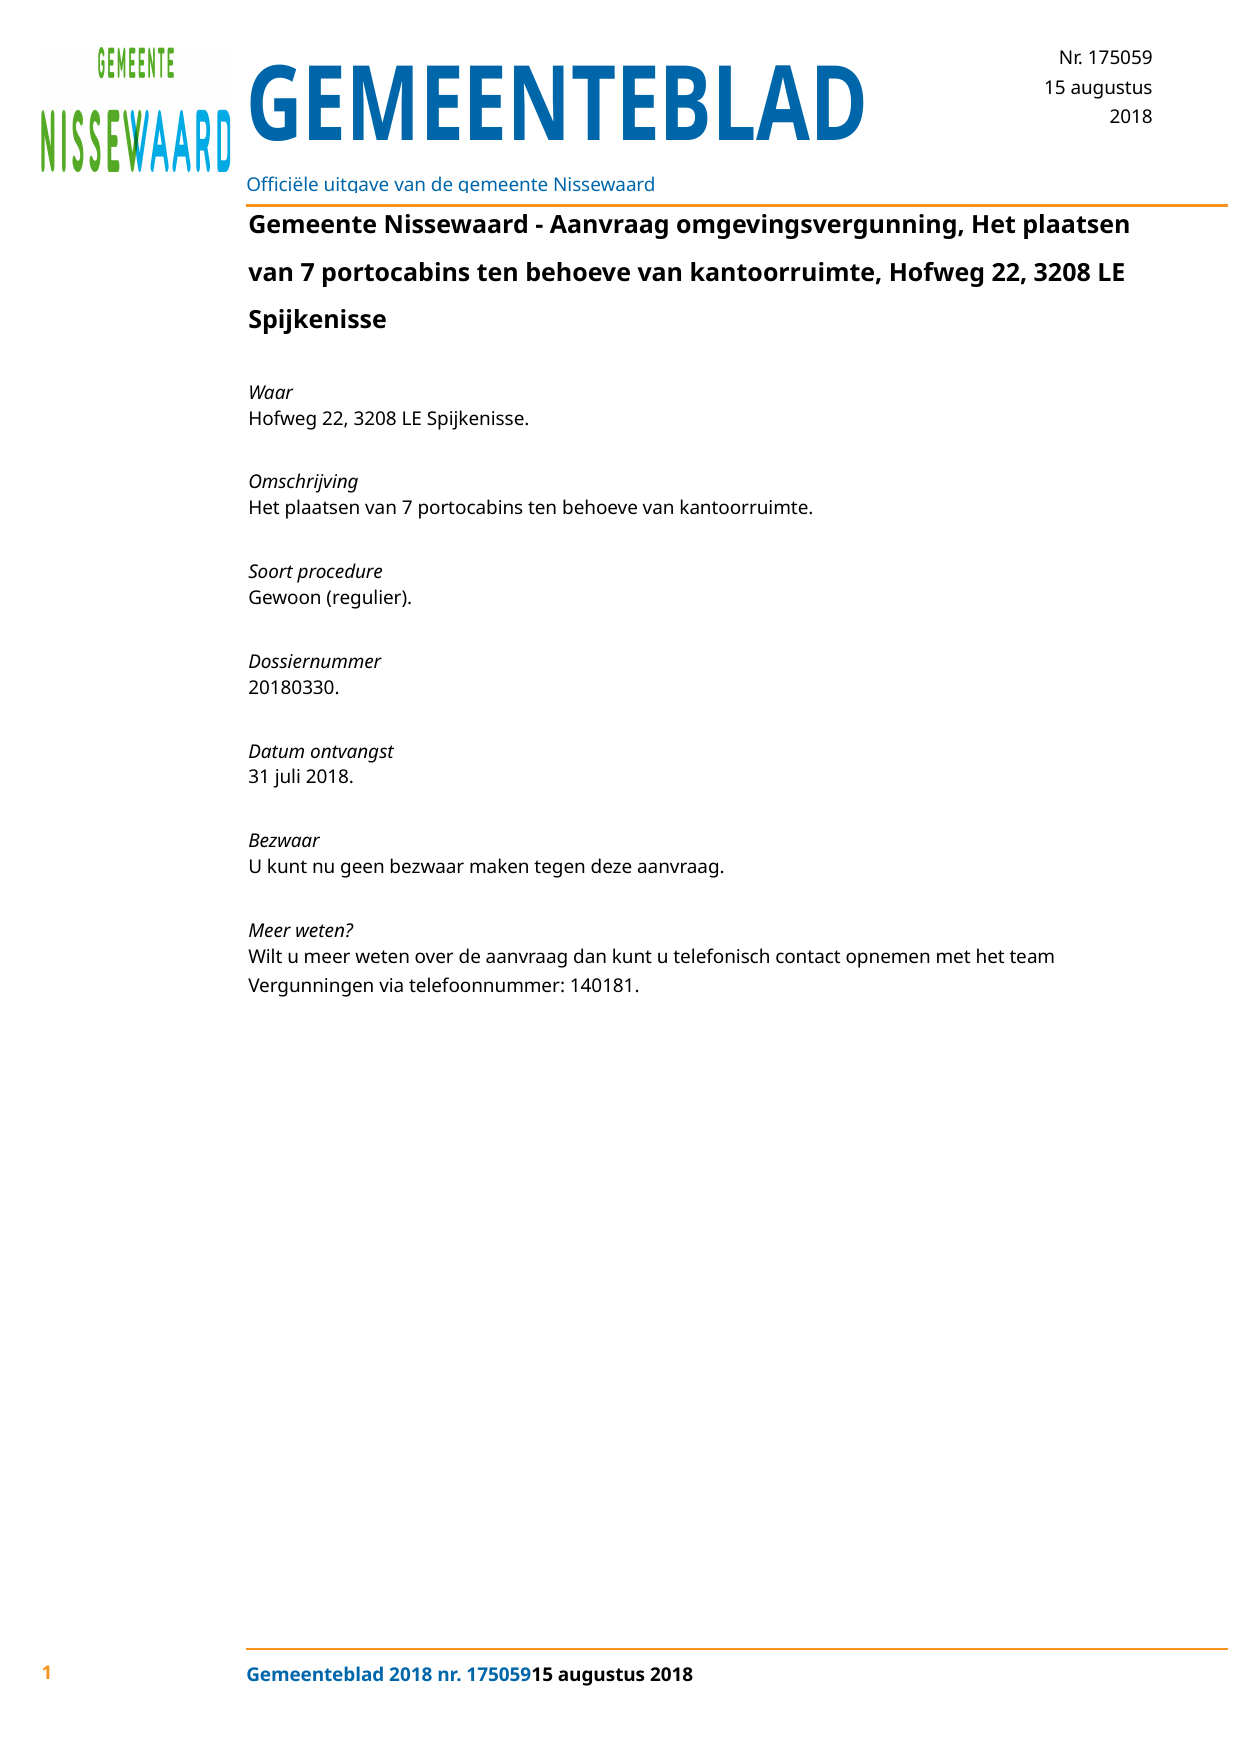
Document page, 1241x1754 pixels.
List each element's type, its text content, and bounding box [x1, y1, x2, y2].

picture [200, 151, 206, 172]
picture [222, 122, 227, 160]
text 20180330. [248, 674, 1152, 699]
text Gewoon (regulier). [248, 584, 1152, 610]
text U kunt nu geen bezwaar maken tegen deze aanvraag. [248, 853, 1152, 879]
picture [176, 157, 187, 172]
text Dossiernummer [248, 648, 1152, 674]
text Gemeente Nissewaard - Aanvraag omgevingsvergunning, Het plaatsen van 7 portocabins ten behoeve van kantoorruimte, Hofweg 22, 3208 LE Spijkenisse [248, 207, 1152, 336]
text Datum ontvangst [248, 738, 1152, 763]
picture [41, 47, 231, 172]
text Soort procedure [248, 558, 1152, 584]
text 31 juli 2018. [248, 763, 1152, 789]
text Het plaatsen van 7 portocabins ten behoeve van kantoorruimte. [248, 494, 1152, 520]
text Omschrijving [248, 469, 1152, 494]
text Meer weten? [248, 917, 1152, 943]
picture [154, 157, 165, 172]
text Bezwaar [248, 827, 1152, 853]
text Hofweg 22, 3208 LE Spijkenisse. [248, 405, 1152, 431]
text Waar [248, 379, 1152, 405]
text Wilt u meer weten over de aanvraag dan kunt u telefonisch contact opnemen met het team Vergunningen via telefoonnummer: 140181. [248, 943, 1152, 998]
picture [201, 122, 206, 138]
